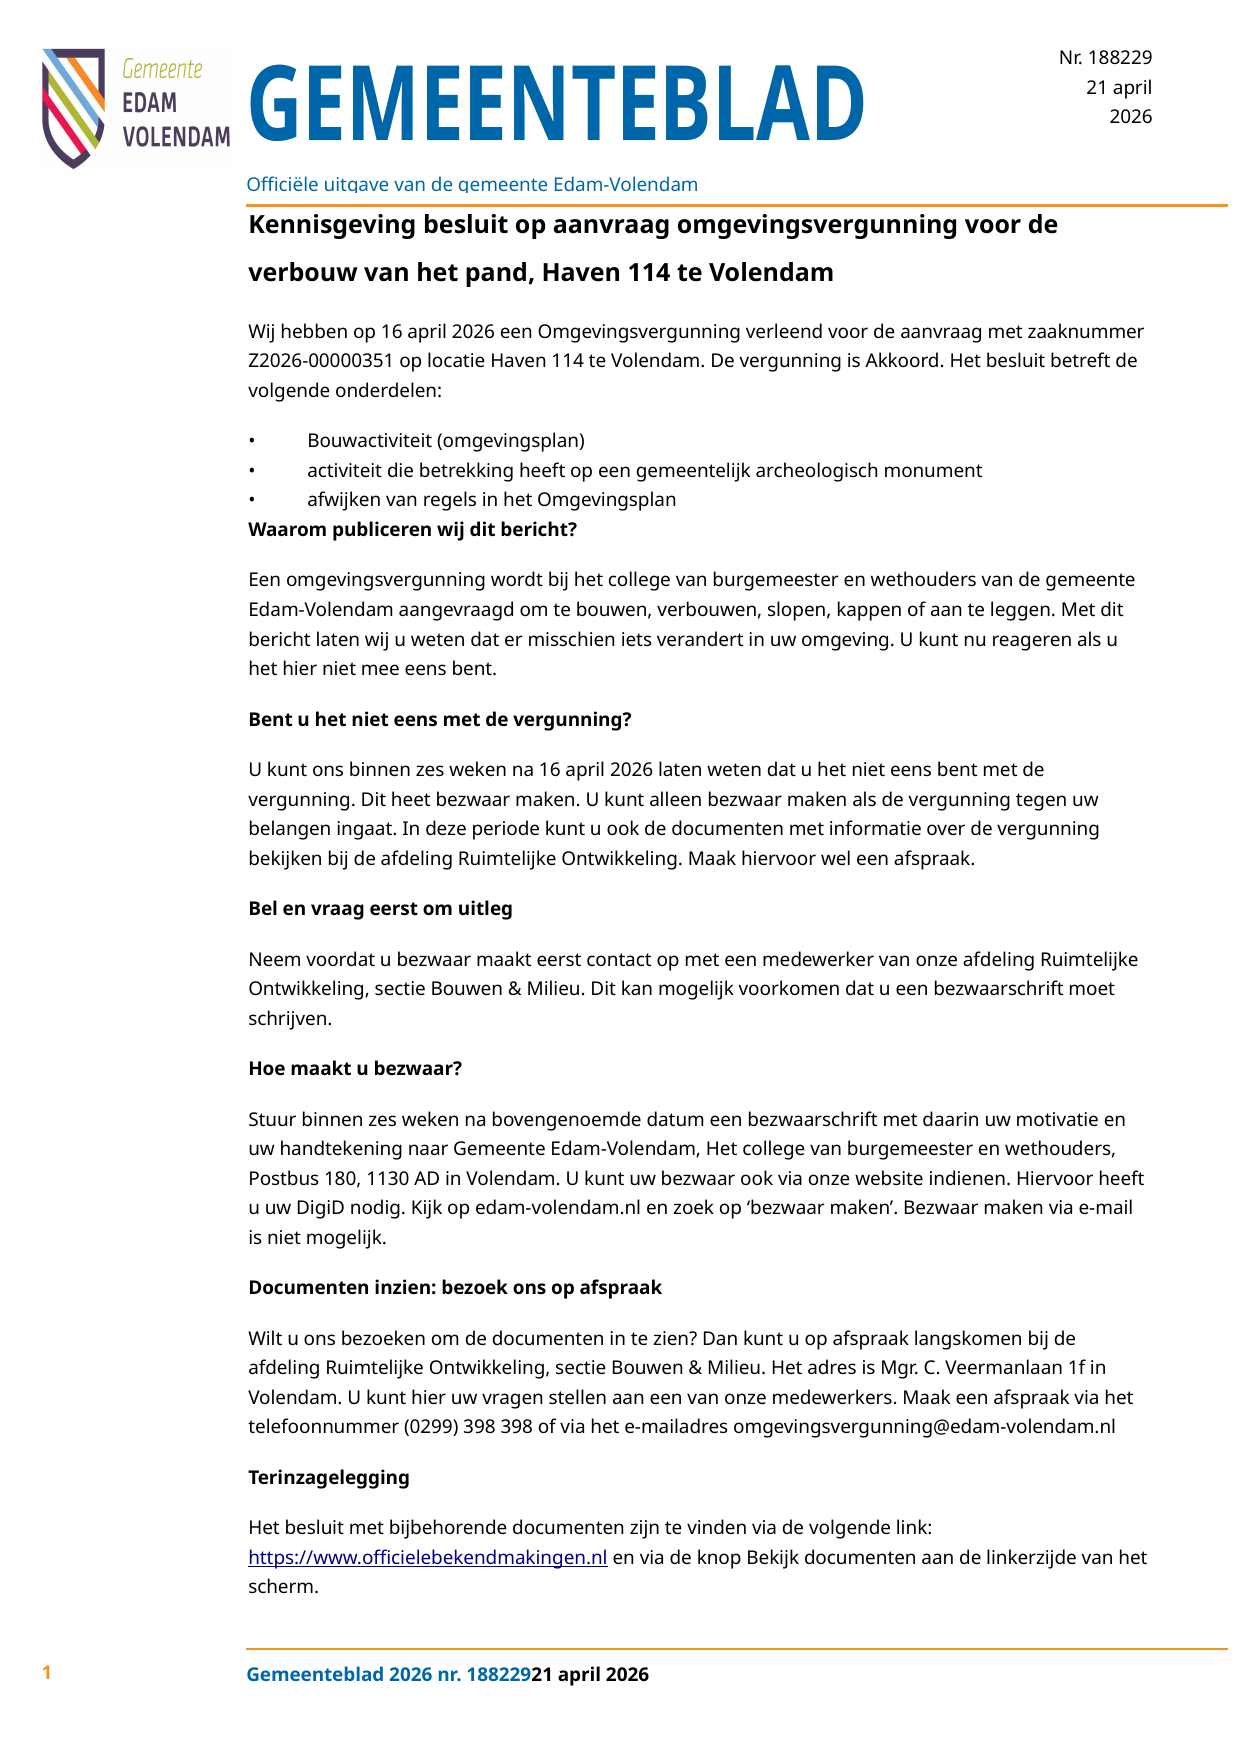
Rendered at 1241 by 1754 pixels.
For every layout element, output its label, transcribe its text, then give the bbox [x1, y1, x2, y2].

text Het besluit met bijbehorende documenten zijn te vinden via de volgende link: https://www.officielebekendmakingen.nl en via de knop Bekijk documenten aan de linkerzijde van het scherm. [248, 1514, 1152, 1599]
picture [41, 47, 231, 172]
text Documenten inzien: bezoek ons op afspraak [248, 1274, 1152, 1300]
text Wilt u ons bezoeken om de documenten in te zien? Dan kunt u op afspraak langskomen bij de afdeling Ruimtelijke Ontwikkeling, sectie Bouwen & Milieu. Het adres is Mgr. C. Veermanlaan 1f in Volendam. U kunt hier uw vragen stellen aan een van onze medewerkers. Maak een afspraak via het telefoonnummer (0299) 398 398 of via het e-mailadres omgevingsvergunning@edam-volendam.nl [248, 1325, 1152, 1439]
text Terinzagelegging [248, 1464, 1152, 1490]
text Stuur binnen zes weken na bovengenoemde datum een bezwaarschrift met daarin uw motivatie en uw handtekening naar Gemeente Edam-Volendam, Het college van burgemeester en wethouders, Postbus 180, 1130 AD in Volendam. U kunt uw bezwaar ook via onze website indienen. Hiervoor heeft u uw DigiD nodig. Kijk op edam-volendam.nl en zoek op ‘bezwaar maken’. Bezwaar maken via e-mail is niet mogelijk. [248, 1106, 1152, 1250]
text Waarom publiceren wij dit bericht? [248, 516, 1152, 542]
text U kunt ons binnen zes weken na 16 april 2026 laten weten dat u het niet eens bent met de vergunning. Dit heet bezwaar maken. U kunt alleen bezwaar maken als de vergunning tegen uw belangen ingaat. In deze periode kunt u ook de documenten met informatie over de vergunning bekijken bij de afdeling Ruimtelijke Ontwikkeling. Maak hiervoor wel een afspraak. [248, 756, 1152, 871]
text Hoe maakt u bezwaar? [248, 1055, 1152, 1081]
text Bel en vraag eerst om uitleg [248, 895, 1152, 921]
text Wij hebben op 16 april 2026 een Omgevingsvergunning verleend voor de aanvraag met zaaknummer Z2026-00000351 op locatie Haven 114 te Volendam. De vergunning is Akkoord. Het besluit betreft de volgende onderdelen: [248, 318, 1152, 403]
list afwijken van regels in het Omgevingsplan [248, 487, 1152, 512]
list activiteit die betrekking heeft op een gemeentelijk archeologisch monument [248, 457, 1152, 483]
text Kennisgeving besluit op aanvraag omgevingsvergunning voor de verbouw van het pand, Haven 114 te Volendam [248, 207, 1152, 288]
text Bent u het niet eens met de vergunning? [248, 706, 1152, 732]
text Neem voordat u bezwaar maakt eerst contact op met een medewerker van onze afdeling Ruimtelijke Ontwikkeling, sectie Bouwen & Milieu. Dit kan mogelijk voorkomen dat u een bezwaarschrift moet schrijven. [248, 946, 1152, 1031]
text Een omgevingsvergunning wordt bij het college van burgemeester en wethouders van de gemeente Edam-Volendam aangevraagd om te bouwen, verbouwen, slopen, kappen of aan te leggen. Met dit bericht laten wij u weten dat er misschien iets verandert in uw omgeving. U kunt nu reageren als u het hier niet mee eens bent. [248, 567, 1152, 681]
list Bouwactiviteit (omgevingsplan) [248, 427, 1152, 453]
